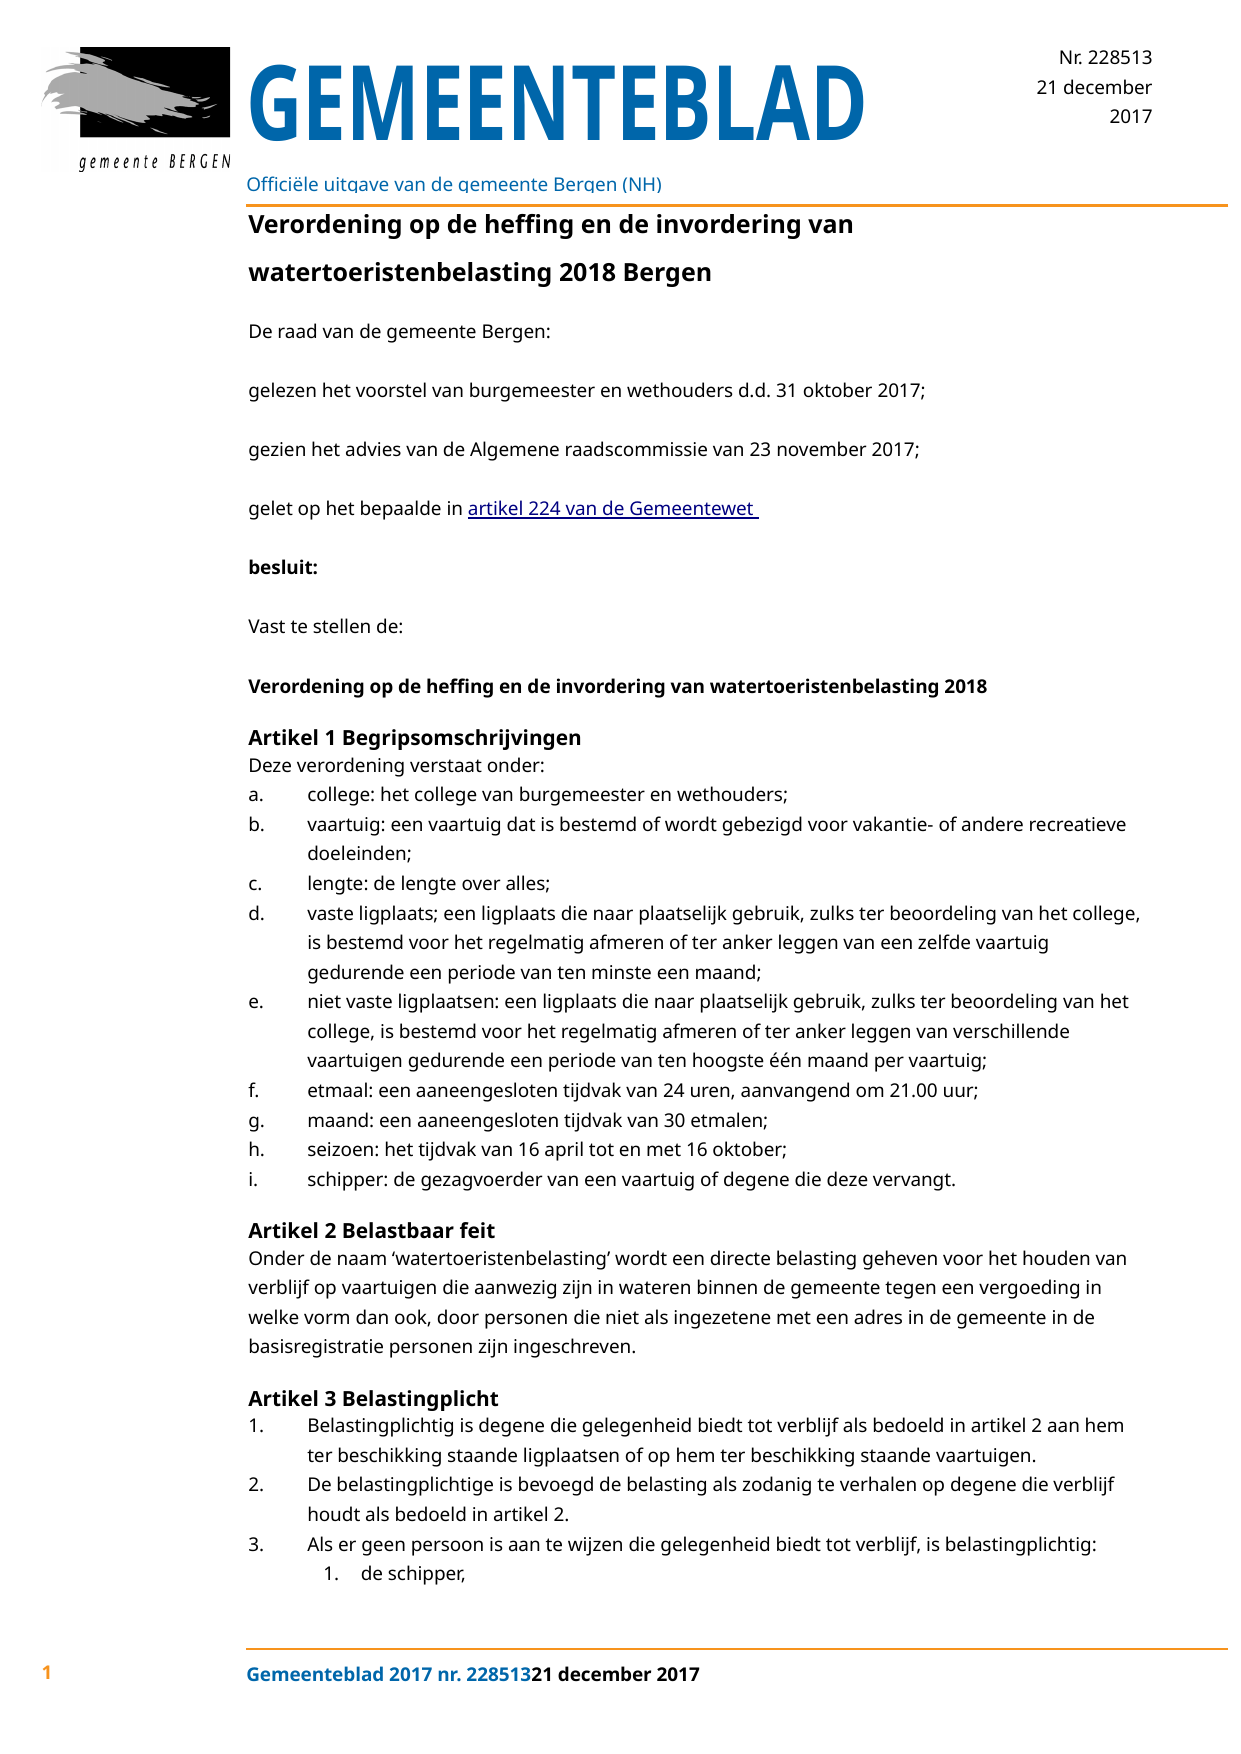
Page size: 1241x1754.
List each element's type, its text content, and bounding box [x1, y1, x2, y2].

text Vast te stellen de: [248, 614, 1152, 639]
list schipper: de gezagvoerder van een vaartuig of degene die deze vervangt. [248, 1166, 1152, 1192]
list college: het college van burgemeester en wethouders; [248, 781, 1152, 807]
list Als er geen persoon is aan te wijzen die gelegenheid biedt tot verblijf, is belastingplichtig: [248, 1531, 1152, 1556]
picture [41, 47, 231, 172]
list vaste ligplaats; een ligplaats die naar plaatselijk gebruik, zulks ter beoordeling van het college, is bestemd voor het regelmatig afmeren of ter anker leggen van een zelfde vaartuig gedurende een periode van ten minste een maand; [248, 900, 1152, 984]
text besluit: [248, 554, 1152, 580]
list de schipper, [323, 1560, 1152, 1586]
text De raad van de gemeente Bergen: [248, 318, 1152, 344]
text gelezen het voorstel van burgemeester en wethouders d.d. 31 oktober 2017; [248, 377, 1152, 403]
list De belastingplichtige is bevoegd de belasting als zodanig te verhalen op degene die verblijf houdt als bedoeld in artikel 2. [248, 1472, 1152, 1527]
list maand: een aaneengesloten tijdvak van 30 etmalen; [248, 1107, 1152, 1132]
text Verordening op de heffing en de invordering van watertoeristenbelasting 2018 [248, 673, 1152, 699]
list niet vaste ligplaatsen: een ligplaats die naar plaatselijk gebruik, zulks ter beoordeling van het college, is bestemd voor het regelmatig afmeren of ter anker leggen van verschillende vaartuigen gedurende een periode van ten hoogste één maand per vaartuig; [248, 988, 1152, 1073]
text Onder de naam ‘watertoeristenbelasting’ wordt een directe belasting geheven voor het houden van verblijf op vaartuigen die aanwezig zijn in wateren binnen de gemeente tegen een vergoeding in welke vorm dan ook, door personen die niet als ingezetene met een adres in de gemeente in de basisregistratie personen zijn ingeschreven. [248, 1245, 1152, 1359]
list lengte: de lengte over alles; [248, 870, 1152, 896]
text Verordening op de heffing en de invordering van watertoeristenbelasting 2018 Bergen [248, 207, 1152, 288]
text Artikel 2 Belastbaar feit [248, 1216, 1152, 1245]
list seizoen: het tijdvak van 16 april tot en met 16 oktober; [248, 1136, 1152, 1162]
list vaartuig: een vaartuig dat is bestemd of wordt gebezigd voor vakantie- of andere recreatieve doeleinden; [248, 811, 1152, 866]
text gelet op het bepaalde in artikel 224 van de Gemeentewet [248, 495, 1152, 521]
text Deze verordening verstaat onder: [248, 752, 1152, 777]
list etmaal: een aaneengesloten tijdvak van 24 uren, aanvangend om 21.00 uur; [248, 1077, 1152, 1103]
text Artikel 1 Begripsomschrijvingen [248, 723, 1152, 752]
text Artikel 3 Belastingplicht [248, 1384, 1152, 1412]
text gezien het advies van de Algemene raadscommissie van 23 november 2017; [248, 436, 1152, 462]
list Belastingplichtig is degene die gelegenheid biedt tot verblijf als bedoeld in artikel 2 aan hem ter beschikking staande ligplaatsen of op hem ter beschikking staande vaartuigen. [248, 1412, 1152, 1468]
